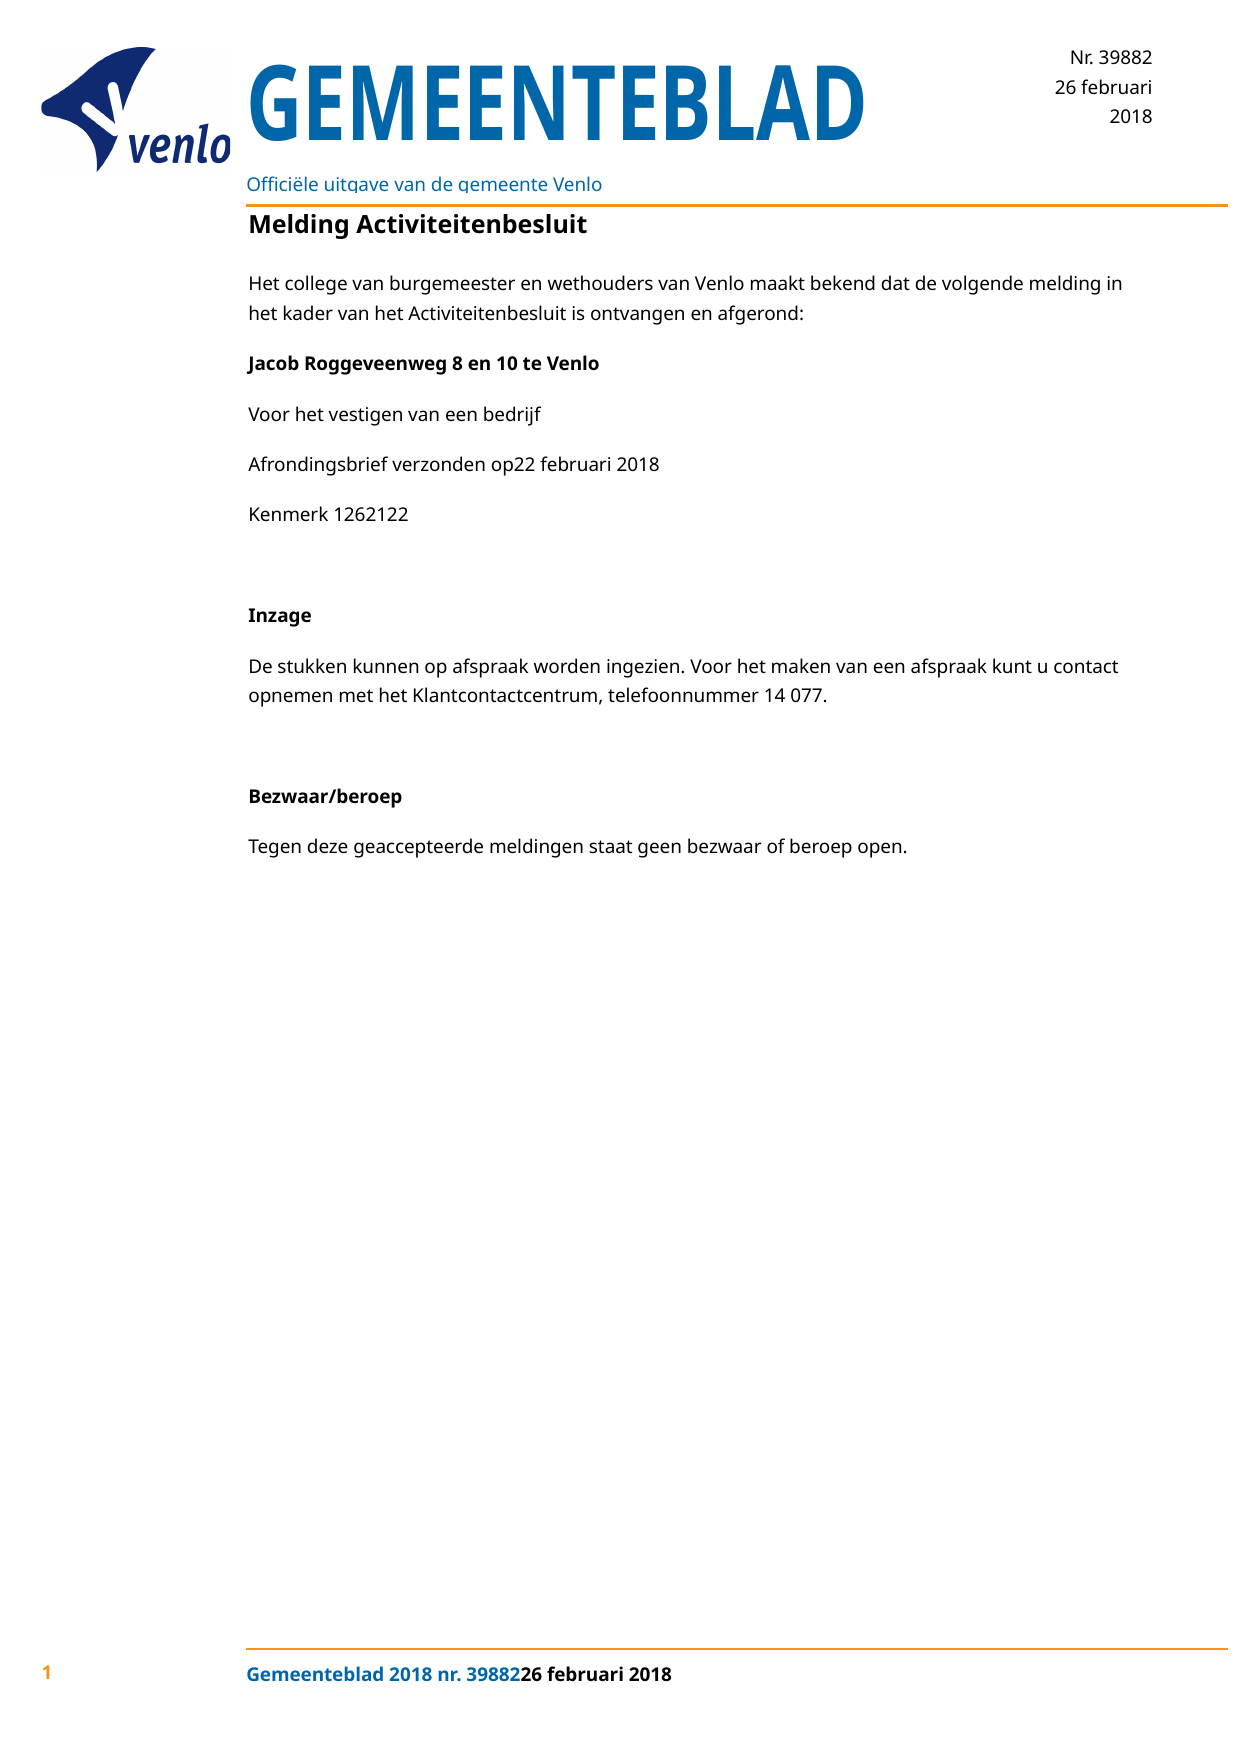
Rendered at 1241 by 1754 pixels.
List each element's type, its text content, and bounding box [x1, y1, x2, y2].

text De stukken kunnen op afspraak worden ingezien. Voor het maken van een afspraak kunt u contact opnemen met het Klantcontactcentrum, telefoonnummer 14 077. [248, 653, 1152, 708]
picture [41, 47, 231, 172]
text Inzage [248, 602, 1152, 628]
text Kenmerk 1262122 [248, 502, 1152, 527]
text Jacob Roggeveenweg 8 en 10 te Venlo [248, 350, 1152, 376]
text Het college van burgemeester en wethouders van Venlo maakt bekend dat de volgende melding in het kader van het Activiteitenbesluit is ontvangen en afgerond: [248, 270, 1152, 326]
text Tegen deze geaccepteerde meldingen staat geen bezwaar of beroep open. [248, 834, 1152, 859]
text Afrondingsbrief verzonden op22 februari 2018 [248, 451, 1152, 477]
text Voor het vestigen van een bedrijf [248, 401, 1152, 426]
text Bezwaar/beroep [248, 783, 1152, 809]
text Melding Activiteitenbesluit [248, 207, 1152, 241]
